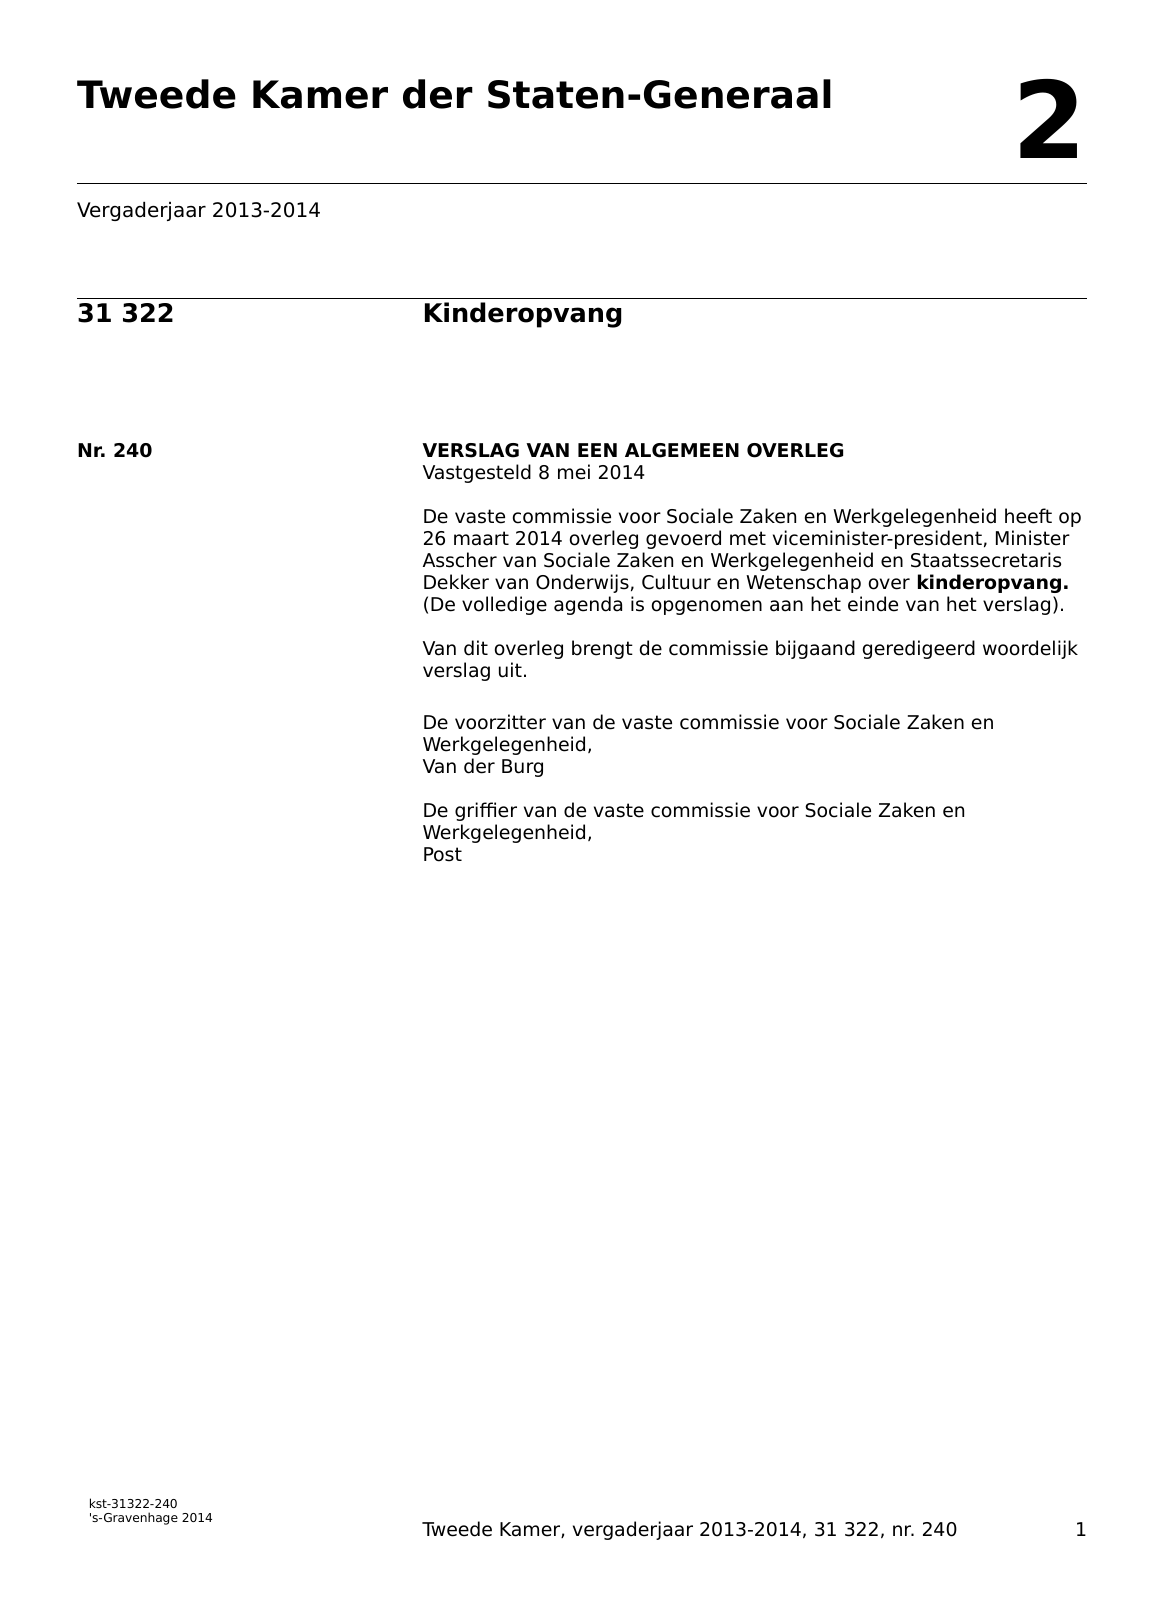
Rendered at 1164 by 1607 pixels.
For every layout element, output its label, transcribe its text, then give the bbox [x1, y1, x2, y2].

table_header Tweede Kamer der Staten-Generaal [77, 59, 886, 183]
text De voorzitter van de vaste commissie voor Sociale Zaken en Werkgelegenheid, Van der Burg [422, 712, 1087, 778]
text kst-31322-240 [88, 1497, 323, 1511]
subtitle Nr. 240 VERSLAG VAN EEN ALGEMEEN OVERLEG [77, 440, 1087, 462]
table_header 2 [886, 59, 1087, 183]
text 's-Gravenhage 2014 [88, 1511, 323, 1525]
text De griffier van de vaste commissie voor Sociale Zaken en Werkgelegenheid, Post [422, 800, 1087, 866]
table_cell Vergaderjaar 2013-2014 [77, 184, 1087, 298]
text De vaste commissie voor Sociale Zaken en Werkgelegenheid heeft op 26 maart 2014 overleg gevoerd met viceminister-president, Minister Asscher van Sociale Zaken en Werkgelegenheid en Staatssecretaris Dekker van Onderwijs, Cultuur en Wetenschap over kinderopvang. [422, 506, 1087, 594]
text Vastgesteld 8 mei 2014 [422, 462, 1087, 484]
text Van dit overleg brengt de commissie bijgaand geredigeerd woordelijk verslag uit. [422, 638, 1087, 682]
subtitle 31 322 Kinderopvang [77, 299, 1087, 329]
text (De volledige agenda is opgenomen aan het einde van het verslag). [422, 594, 1087, 616]
